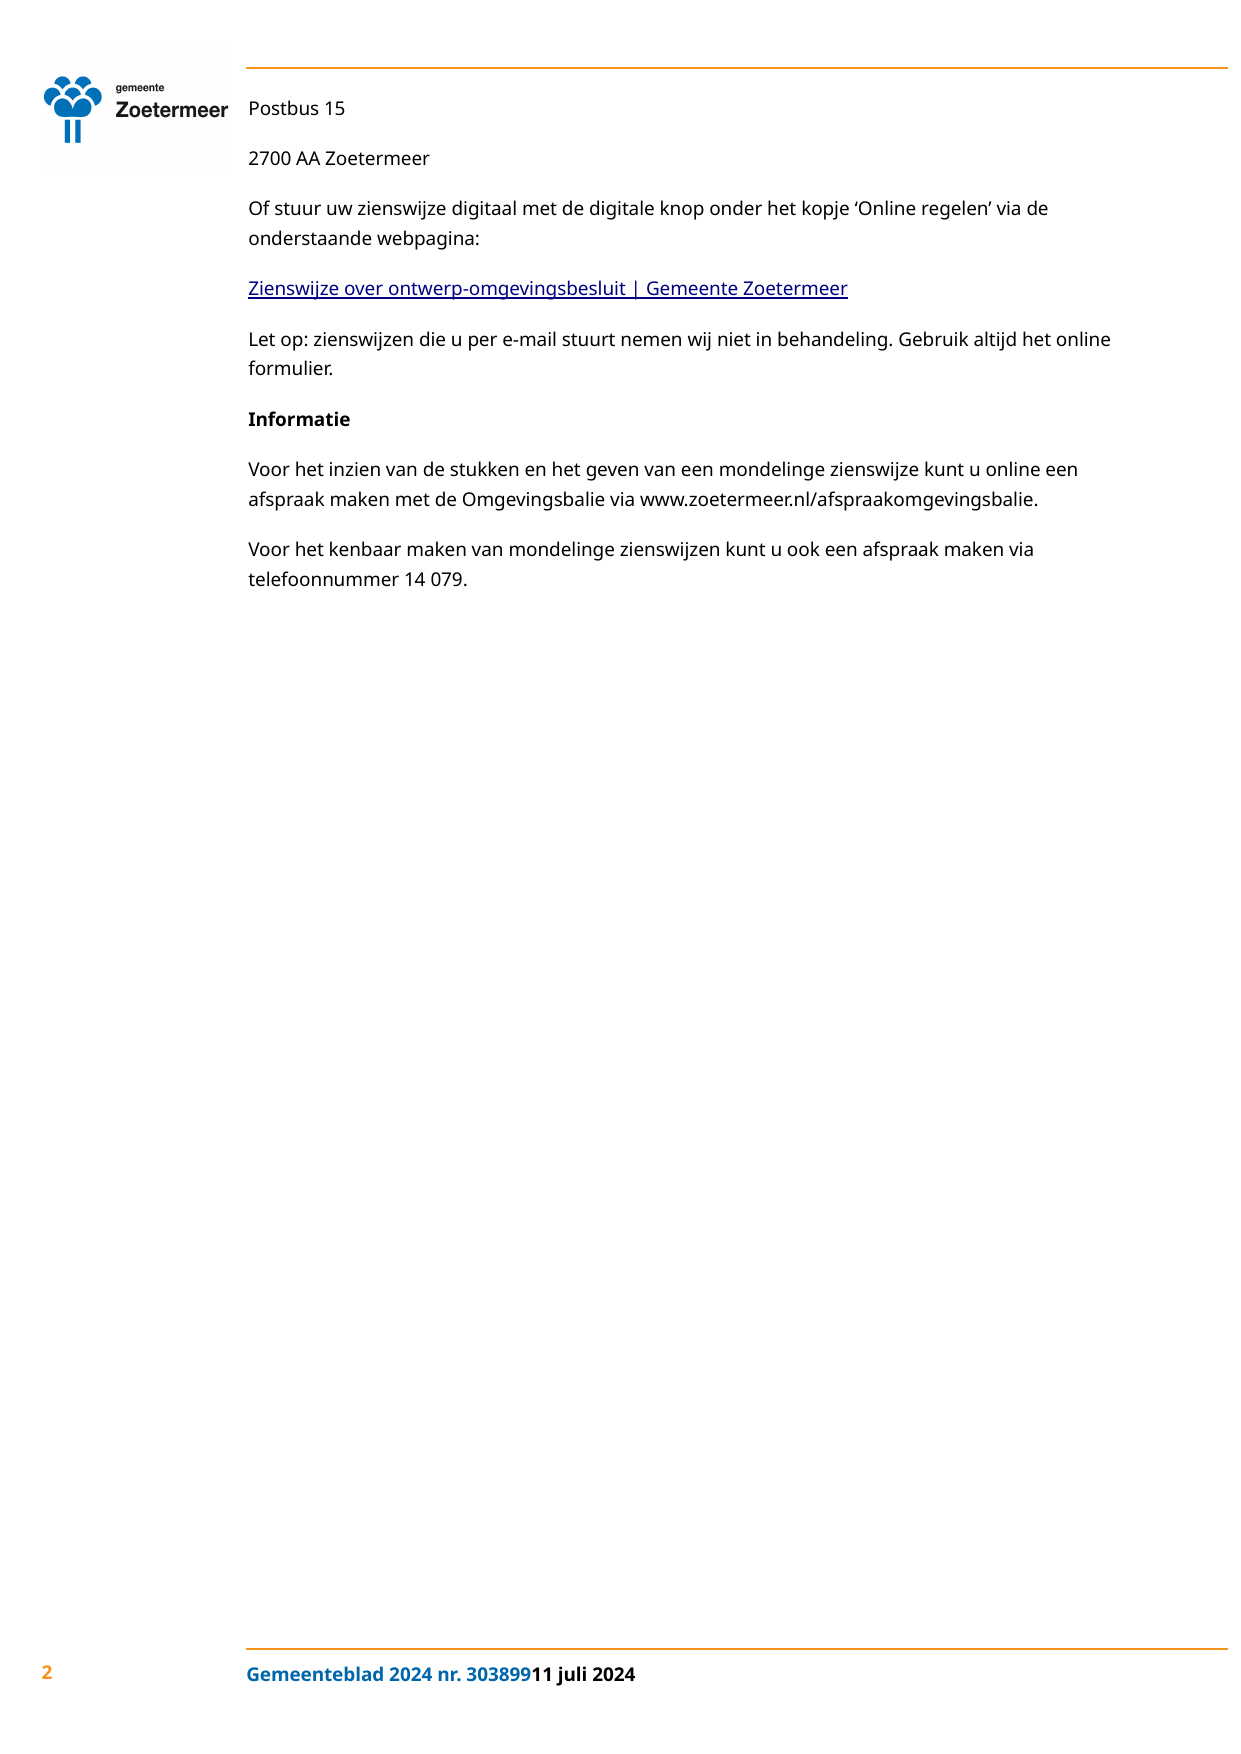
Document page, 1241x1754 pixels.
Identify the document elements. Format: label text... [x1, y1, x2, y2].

text Informatie [248, 406, 1152, 432]
text Voor het inzien van de stukken en het geven van een mondelinge zienswijze kunt u online een afspraak maken met de Omgevingsbalie via www.zoetermeer.nl/afspraakomgevingsbalie. [248, 456, 1152, 512]
text Voor het kenbaar maken van mondelinge zienswijzen kunt u ook een afspraak maken via telefoonnummer 14 079. [248, 536, 1152, 592]
text Zienswijze over ontwerp-omgevingsbesluit | Gemeente Zoetermeer [248, 276, 1152, 301]
text Of stuur uw zienswijze digitaal met de digitale knop onder het kopje ‘Online regelen’ via de onderstaande webpagina: [248, 196, 1152, 251]
text 2700 AA Zoetermeer [248, 145, 1152, 171]
text Let op: zienswijzen die u per e-mail stuurt nemen wij niet in behandeling. Gebruik altijd het online formulier. [248, 326, 1152, 381]
text Postbus 15 [248, 95, 1152, 121]
picture [41, 47, 231, 172]
